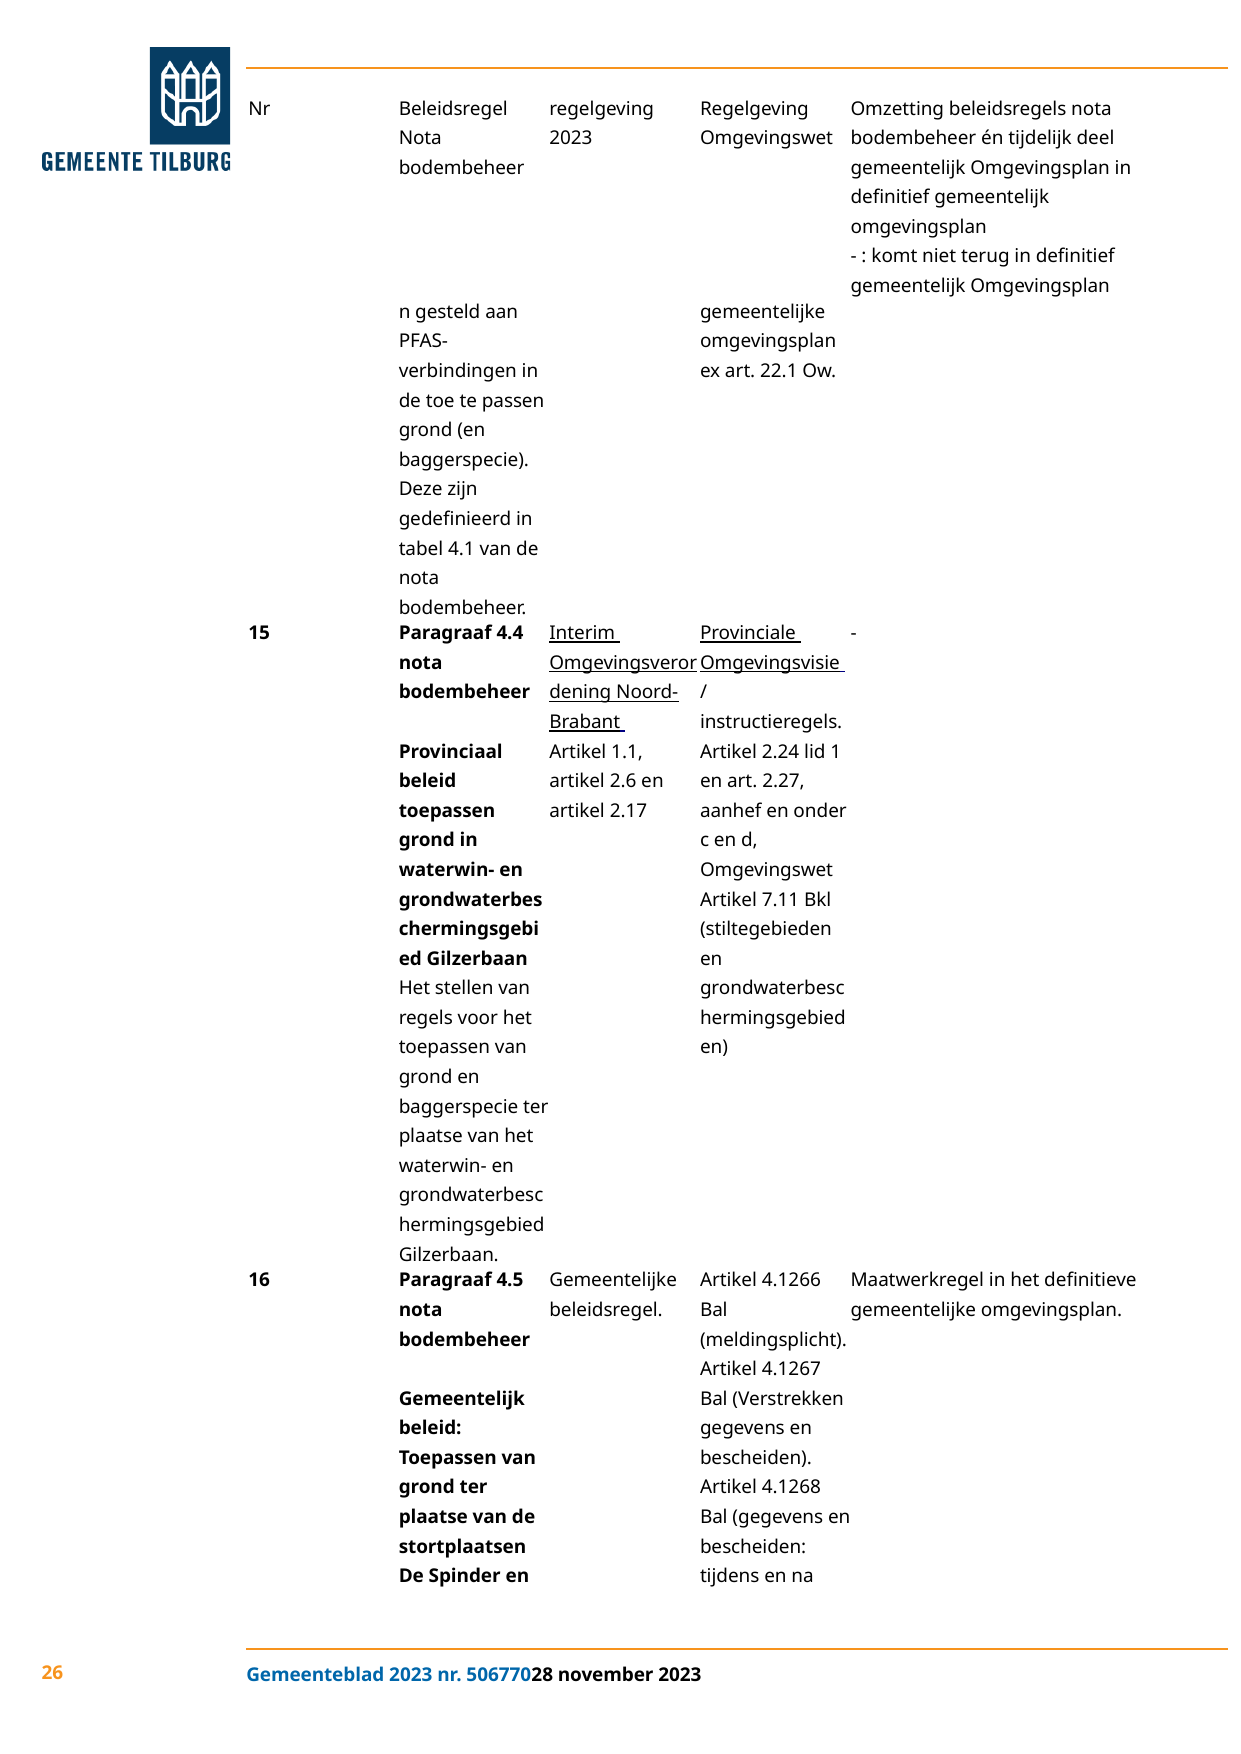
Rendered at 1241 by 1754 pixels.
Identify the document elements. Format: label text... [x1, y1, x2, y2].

table_cell [248, 298, 398, 619]
table_cell [549, 298, 700, 619]
table_cell n gesteld aan PFAS-verbindingen in de toe te passen grond (en baggerspecie). Deze zijn gedefinieerd in tabel 4.1 van de nota bodembeheer. [399, 298, 549, 619]
table_cell Interim Omgevingsverordening Noord-Brabant Artikel 1.1, artikel 2.6 en artikel 2.17 [549, 620, 700, 1267]
table_cell Gemeentelijke beleidsregel. [549, 1267, 700, 1588]
table_header Nr [248, 95, 398, 298]
table_header Regelgeving Omgevingswet [700, 95, 850, 298]
table_cell Paragraaf 4.4 nota bodembeheer Provinciaal beleid toepassen grond in waterwin- en grondwaterbeschermingsgebied Gilzerbaan Het stellen van regels voor het toepassen van grond en baggerspecie ter plaatse van het waterwin- en grondwaterbeschermingsgebied Gilzerbaan. [399, 620, 549, 1267]
table_cell 15 [248, 620, 398, 1267]
table_cell gemeentelijke omgevingsplan ex art. 22.1 Ow. [700, 298, 850, 619]
table_cell Artikel 4.1266 Bal (meldingsplicht). Artikel 4.1267 Bal (Verstrekken gegevens en bescheiden). Artikel 4.1268 Bal (gegevens en bescheiden: tijdens en na [700, 1267, 850, 1588]
table_cell - [850, 620, 1152, 1267]
table_cell Provinciale Omgevingsvisie / instructieregels. Artikel 2.24 lid 1 en art. 2.27, aanhef en onder c en d, Omgevingswet Artikel 7.11 Bkl (stiltegebieden en grondwaterbeschermingsgebieden) [700, 620, 850, 1267]
table_header Omzetting beleidsregels nota bodembeheer én tijdelijk deel gemeentelijk Omgevingsplan in definitief gemeentelijk omgevingsplan - : komt niet terug in definitief gemeentelijk Omgevingsplan [850, 95, 1152, 298]
table_header regelgeving 2023 [549, 95, 700, 298]
picture [41, 47, 231, 172]
table_header Beleidsregel Nota bodembeheer [399, 95, 549, 298]
table_cell Paragraaf 4.5 nota bodembeheer Gemeentelijk beleid: Toepassen van grond ter plaatse van de stortplaatsen De Spinder en [399, 1267, 549, 1588]
table_cell 16 [248, 1267, 398, 1588]
table_cell [850, 298, 1152, 619]
table_cell Maatwerkregel in het definitieve gemeentelijke omgevingsplan. [850, 1267, 1152, 1588]
